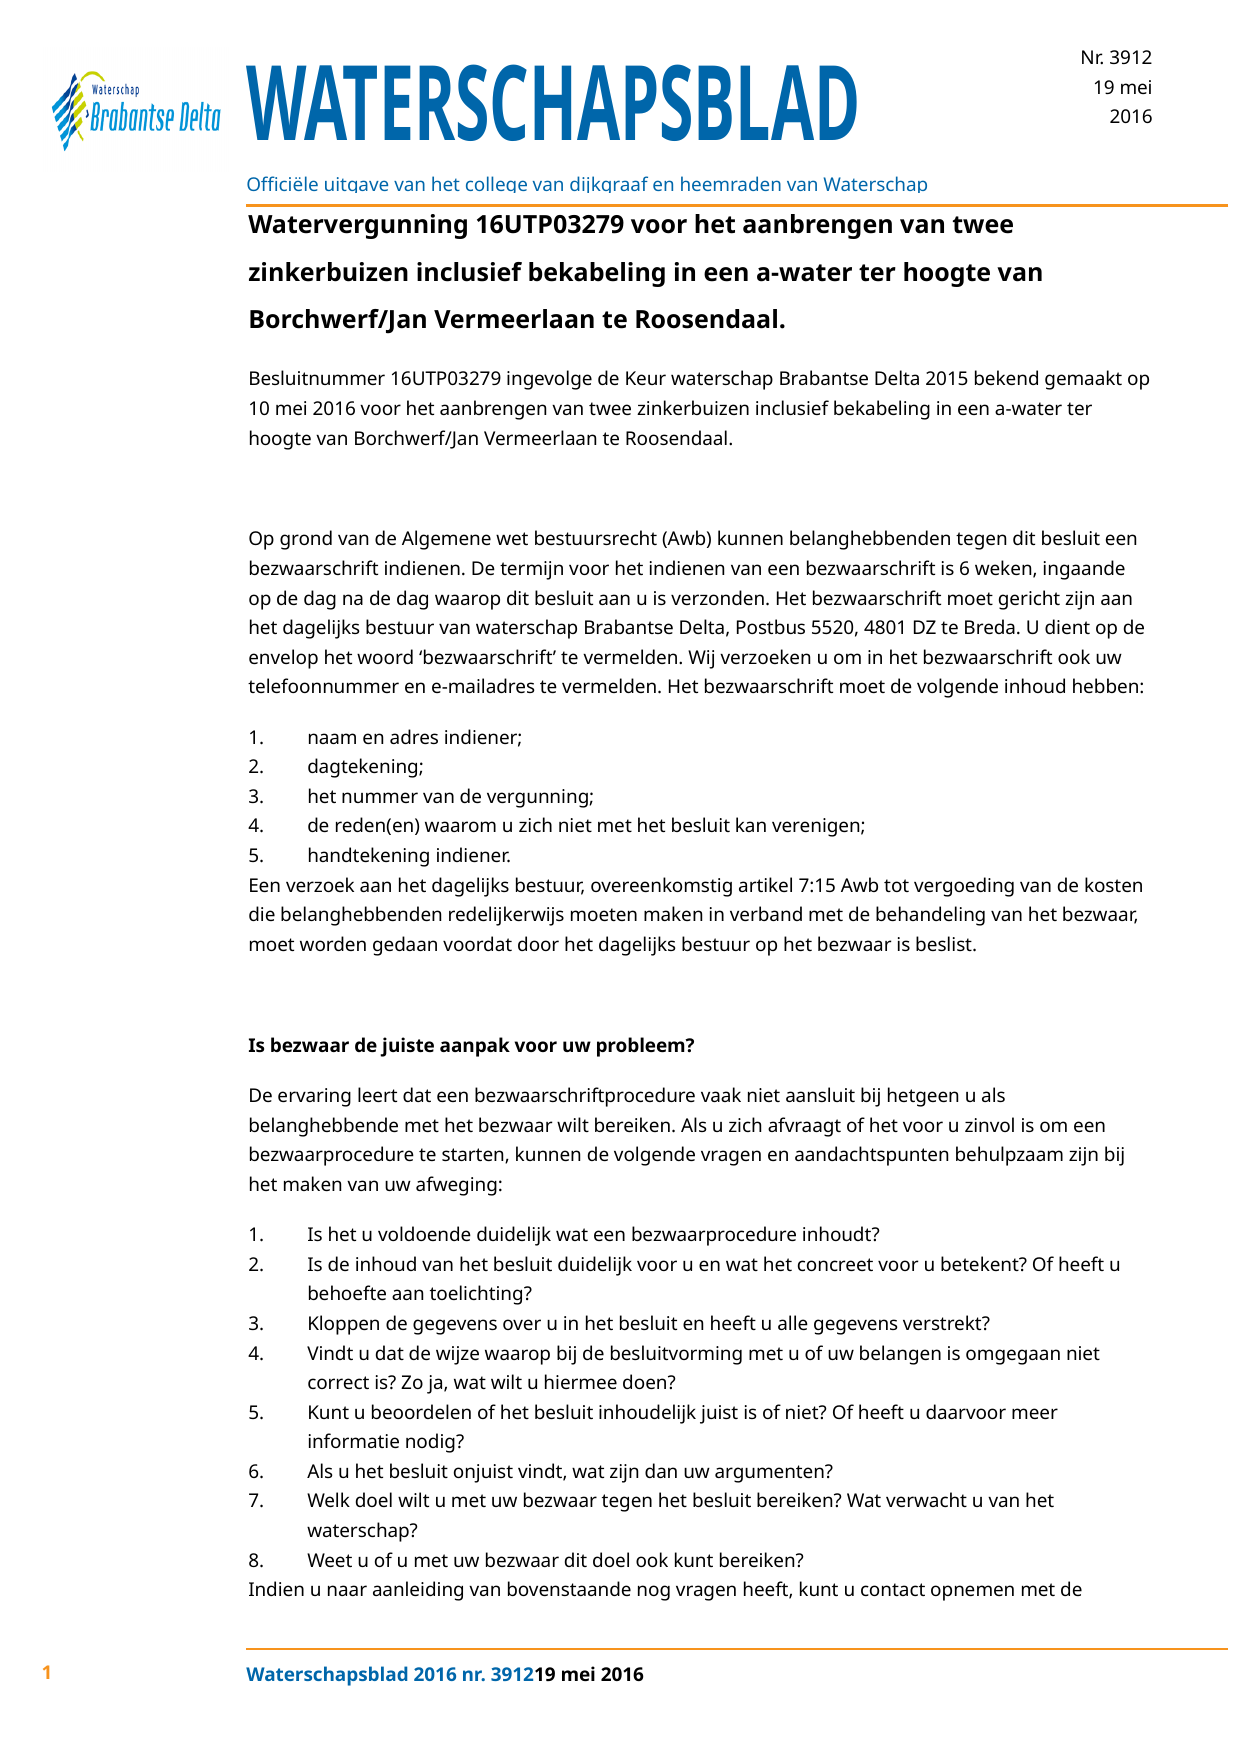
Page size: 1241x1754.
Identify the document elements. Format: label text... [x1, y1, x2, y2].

list Vindt u dat de wijze waarop bij de besluitvorming met u of uw belangen is omgegaan niet correct is? Zo ja, wat wilt u hiermee doen? [248, 1340, 1152, 1395]
text De ervaring leert dat een bezwaarschriftprocedure vaak niet aansluit bij hetgeen u als belanghebbende met het bezwaar wilt bereiken. Als u zich afvraagt of het voor u zinvol is om een bezwaarprocedure te starten, kunnen de volgende vragen en aandachtspunten behulpzaam zijn bij het maken van uw afweging: [248, 1082, 1152, 1197]
list Kloppen de gegevens over u in het besluit en heeft u alle gegevens verstrekt? [248, 1310, 1152, 1336]
text Is bezwaar de juiste aanpak voor uw probleem? [248, 1032, 1152, 1057]
picture [41, 47, 231, 172]
list Is de inhoud van het besluit duidelijk voor u en wat het concreet voor u betekent? Of heeft u behoefte aan toelichting? [248, 1251, 1152, 1306]
list Kunt u beoordelen of het besluit inhoudelijk juist is of niet? Of heeft u daarvoor meer informatie nodig? [248, 1399, 1152, 1454]
list naam en adres indiener; [248, 724, 1152, 749]
list de reden(en) waarom u zich niet met het besluit kan verenigen; [248, 813, 1152, 838]
list Weet u of u met uw bezwaar dit doel ook kunt bereiken? [248, 1547, 1152, 1572]
list Welk doel wilt u met uw bezwaar tegen het besluit bereiken? Wat verwacht u van het waterschap? [248, 1488, 1152, 1543]
text Besluitnummer 16UTP03279 ingevolge de Keur waterschap Brabantse Delta 2015 bekend gemaakt op 10 mei 2016 voor het aanbrengen van twee zinkerbuizen inclusief bekabeling in een a-water ter hoogte van Borchwerf/Jan Vermeerlaan te Roosendaal. [248, 366, 1152, 450]
text Watervergunning 16UTP03279 voor het aanbrengen van twee zinkerbuizen inclusief bekabeling in een a-water ter hoogte van Borchwerf/Jan Vermeerlaan te Roosendaal. [248, 207, 1152, 336]
list het nummer van de vergunning; [248, 783, 1152, 809]
text Een verzoek aan het dagelijks bestuur, overeenkomstig artikel 7:15 Awb tot vergoeding van de kosten die belanghebbenden redelijkerwijs moeten maken in verband met de behandeling van het bezwaar, moet worden gedaan voordat door het dagelijks bestuur op het bezwaar is beslist. [248, 872, 1152, 957]
text Op grond van de Algemene wet bestuursrecht (Awb) kunnen belanghebbenden tegen dit besluit een bezwaarschrift indienen. De termijn voor het indienen van een bezwaarschrift is 6 weken, ingaande op de dag na de dag waarop dit besluit aan u is verzonden. Het bezwaarschrift moet gericht zijn aan het dagelijks bestuur van waterschap Brabantse Delta, Postbus 5520, 4801 DZ te Breda. U dient op de envelop het woord ‘bezwaarschrift’ te vermelden. Wij verzoeken u om in het bezwaarschrift ook uw telefoonnummer en e‑mailadres te vermelden. Het bezwaarschrift moet de volgende inhoud hebben: [248, 526, 1152, 699]
list Als u het besluit onjuist vindt, wat zijn dan uw argumenten? [248, 1458, 1152, 1484]
text Indien u naar aanleiding van bovenstaande nog vragen heeft, kunt u contact opnemen met de [248, 1576, 1152, 1602]
list dagtekening; [248, 753, 1152, 779]
list Is het u voldoende duidelijk wat een bezwaarprocedure inhoudt? [248, 1221, 1152, 1247]
list handtekening indiener. [248, 842, 1152, 868]
